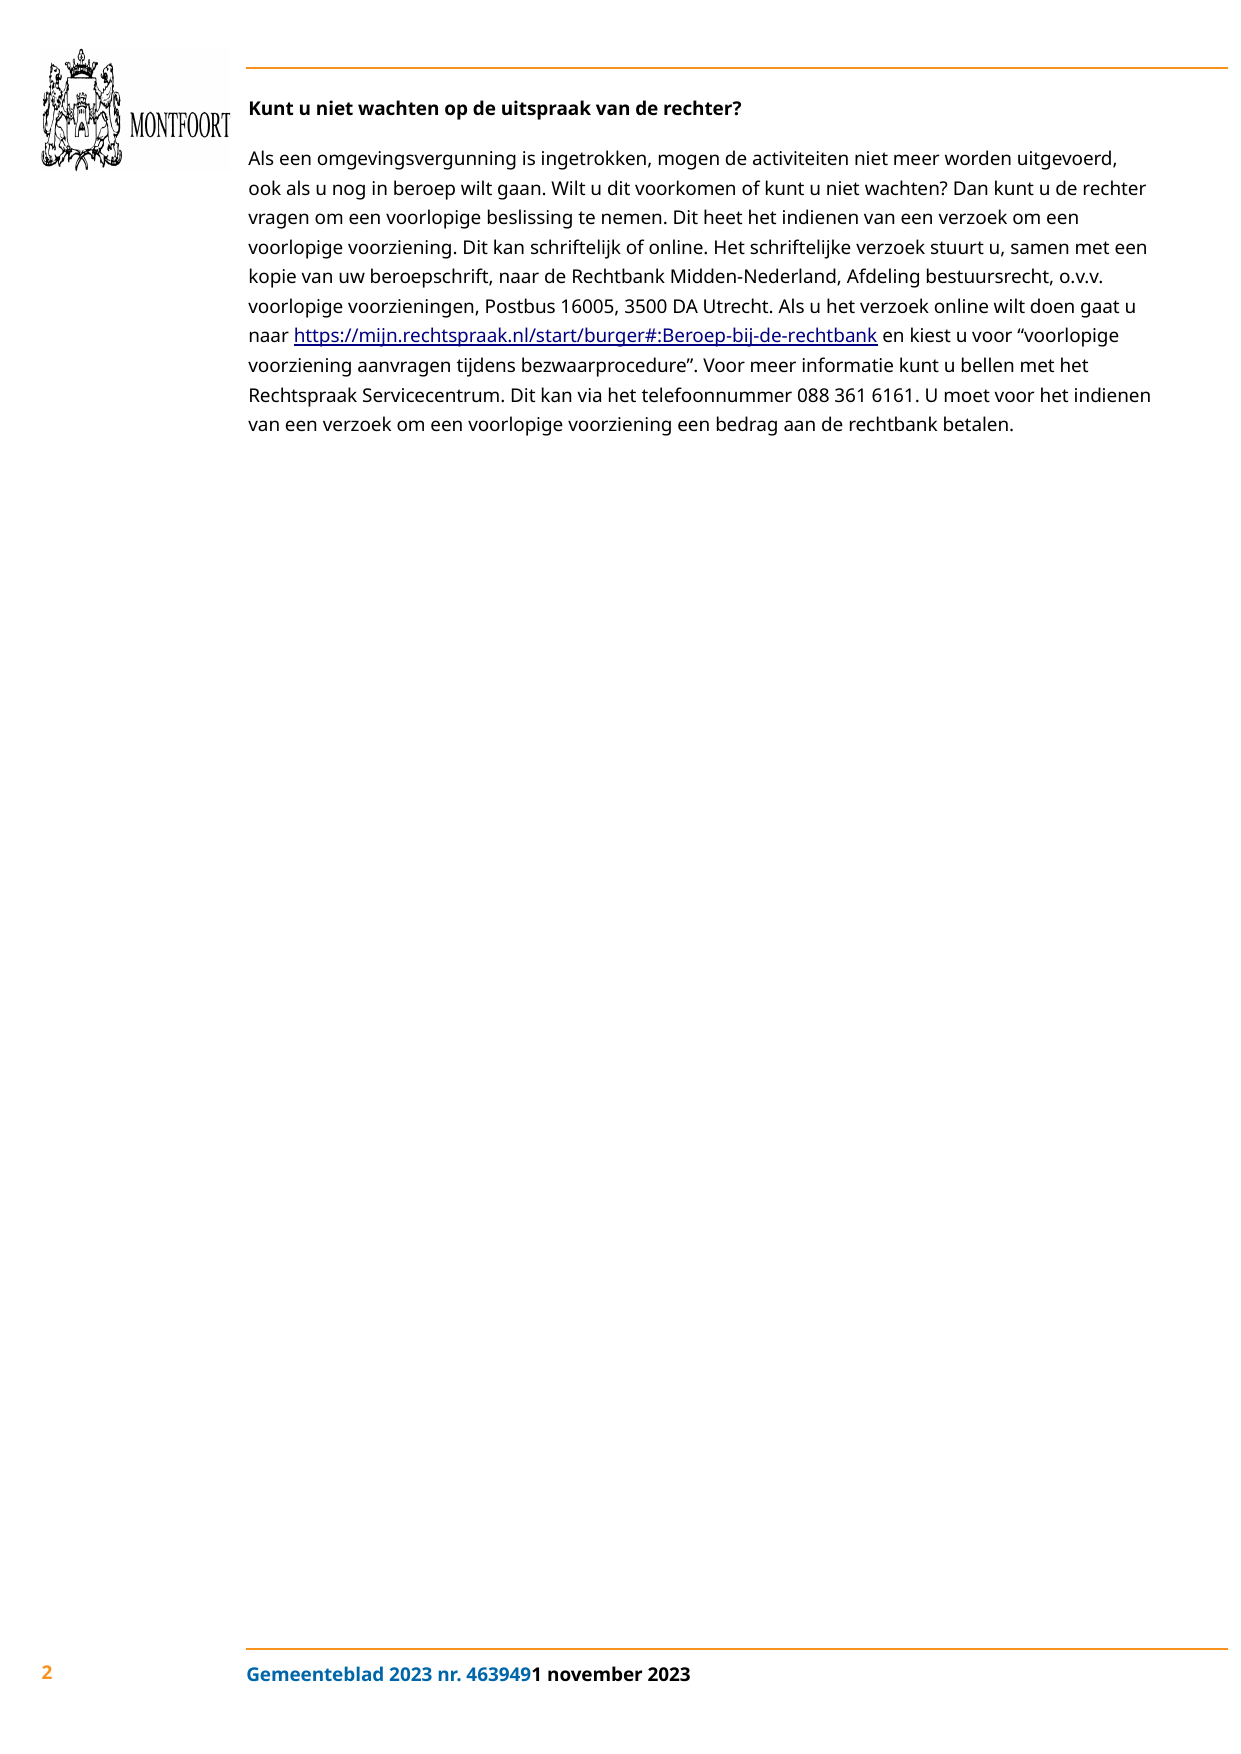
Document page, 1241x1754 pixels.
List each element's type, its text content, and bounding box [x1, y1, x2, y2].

text Als een omgevingsvergunning is ingetrokken, mogen de activiteiten niet meer worden uitgevoerd, ook als u nog in beroep wilt gaan. Wilt u dit voorkomen of kunt u niet wachten? Dan kunt u de rechter vragen om een voorlopige beslissing te nemen. Dit heet het indienen van een verzoek om een voorlopige voorziening. Dit kan schriftelijk of online. Het schriftelijke verzoek stuurt u, samen met een kopie van uw beroepschrift, naar de Rechtbank Midden-Nederland, Afdeling bestuursrecht, o.v.v. voorlopige voorzieningen, Postbus 16005, 3500 DA Utrecht. Als u het verzoek online wilt doen gaat u naar https://mijn.rechtspraak.nl/start/burger#:Beroep-bij-de-rechtbank en kiest u voor “voorlopige voorziening aanvragen tijdens bezwaarprocedure”. Voor meer informatie kunt u bellen met het Rechtspraak Servicecentrum. Dit kan via het telefoonnummer 088 361 6161. U moet voor het indienen van een verzoek om een voorlopige voorziening een bedrag aan de rechtbank betalen. [248, 145, 1152, 437]
picture [41, 47, 231, 172]
text Kunt u niet wachten op de uitspraak van de rechter? [248, 95, 1152, 121]
